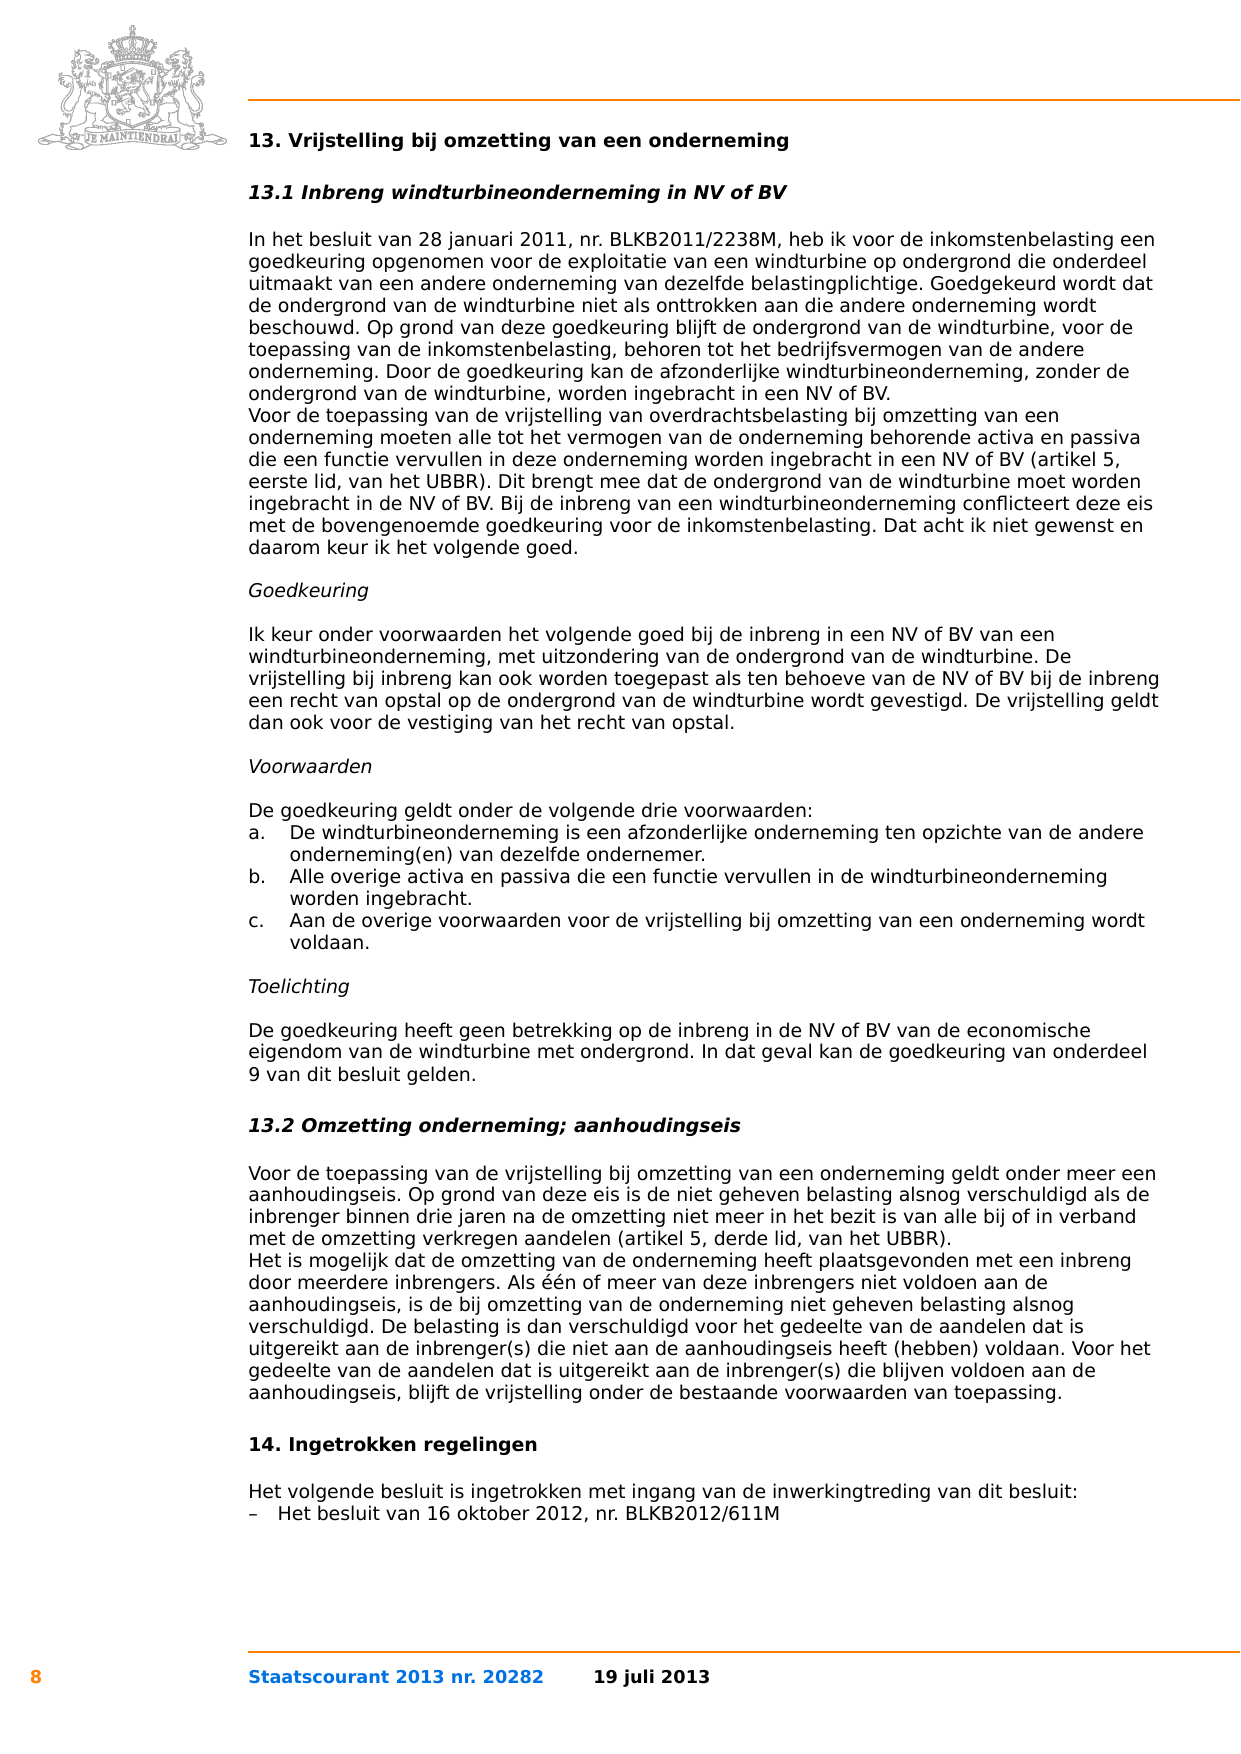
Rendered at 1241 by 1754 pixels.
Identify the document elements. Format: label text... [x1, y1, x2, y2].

subtitle 14. Ingetrokken regelingen [248, 1434, 1163, 1456]
subtitle Voorwaarden [248, 756, 1163, 778]
text Het volgende besluit is ingetrokken met ingang van de inwerkingtreding van dit besluit: [248, 1481, 1163, 1503]
picture [38, 25, 227, 150]
text In het besluit van 28 januari 2011, nr. BLKB2011/2238M, heb ik voor de inkomstenbelasting een goedkeuring opgenomen voor de exploitatie van een windturbine op ondergrond die onderdeel uitmaakt van een andere onderneming van dezelfde belastingplichtige. Goedgekeurd wordt dat de ondergrond van de windturbine niet als onttrokken aan die andere onderneming wordt beschouwd. Op grond van deze goedkeuring blijft de ondergrond van de windturbine, voor de toepassing van de inkomstenbelasting, behoren tot het bedrijfsvermogen van de andere onderneming. Door de goedkeuring kan de afzonderlijke windturbineonderneming, zonder de ondergrond van de windturbine, worden ingebracht in een NV of BV. [248, 229, 1163, 405]
text – Het besluit van 16 oktober 2012, nr. BLKB2012/611M [248, 1503, 1163, 1525]
text Voor de toepassing van de vrijstelling bij omzetting van een onderneming geldt onder meer een aanhoudingseis. Op grond van deze eis is de niet geheven belasting alsnog verschuldigd als de inbrenger binnen drie jaren na de omzetting niet meer in het bezit is van alle bij of in verband met de omzetting verkregen aandelen (artikel 5, derde lid, van het UBBR). [248, 1162, 1163, 1250]
text c. Aan de overige voorwaarden voor de vrijstelling bij omzetting van een onderneming wordt voldaan. [248, 910, 1163, 954]
subtitle Toelichting [248, 976, 1163, 998]
text Het is mogelijk dat de omzetting van de onderneming heeft plaatsgevonden met een inbreng door meerdere inbrengers. Als één of meer van deze inbrengers niet voldoen aan de aanhoudingseis, is de bij omzetting van de onderneming niet geheven belasting alsnog verschuldigd. De belasting is dan verschuldigd voor het gedeelte van de aandelen dat is uitgereikt aan de inbrenger(s) die niet aan de aanhoudingseis heeft (hebben) voldaan. Voor het gedeelte van de aandelen dat is uitgereikt aan de inbrenger(s) die blijven voldoen aan de aanhoudingseis, blijft de vrijstelling onder de bestaande voorwaarden van toepassing. [248, 1250, 1163, 1404]
text Voor de toepassing van de vrijstelling van overdrachtsbelasting bij omzetting van een onderneming moeten alle tot het vermogen van de onderneming behorende activa en passiva die een functie vervullen in deze onderneming worden ingebracht in een NV of BV (artikel 5, eerste lid, van het UBBR). Dit brengt mee dat de ondergrond van de windturbine moet worden ingebracht in de NV of BV. Bij de inbreng van een windturbineonderneming conflicteert deze eis met de bovengenoemde goedkeuring voor de inkomstenbelasting. Dat acht ik niet gewenst en daarom keur ik het volgende goed. [248, 405, 1163, 558]
text De goedkeuring heeft geen betrekking op de inbreng in de NV of BV van de economische eigendom van de windturbine met ondergrond. In dat geval kan de goedkeuring van onderdeel 9 van dit besluit gelden. [248, 1019, 1163, 1085]
text De goedkeuring geldt onder de volgende drie voorwaarden: [248, 800, 1163, 822]
subtitle 13.1 Inbreng windturbineonderneming in NV of BV [248, 182, 1163, 204]
text a. De windturbineonderneming is een afzonderlijke onderneming ten opzichte van de andere onderneming(en) van dezelfde ondernemer. [248, 822, 1163, 866]
text Ik keur onder voorwaarden het volgende goed bij de inbreng in een NV of BV van een windturbineonderneming, met uitzondering van de ondergrond van de windturbine. De vrijstelling bij inbreng kan ook worden toegepast als ten behoeve van de NV of BV bij de inbreng een recht van opstal op de ondergrond van de windturbine wordt gevestigd. De vrijstelling geldt dan ook voor de vestiging van het recht van opstal. [248, 624, 1163, 734]
subtitle 13. Vrijstelling bij omzetting van een onderneming [248, 130, 1163, 152]
subtitle 13.2 Omzetting onderneming; aanhoudingseis [248, 1115, 1163, 1137]
subtitle Goedkeuring [248, 580, 1163, 602]
text b. Alle overige activa en passiva die een functie vervullen in de windturbineonderneming worden ingebracht. [248, 866, 1163, 910]
